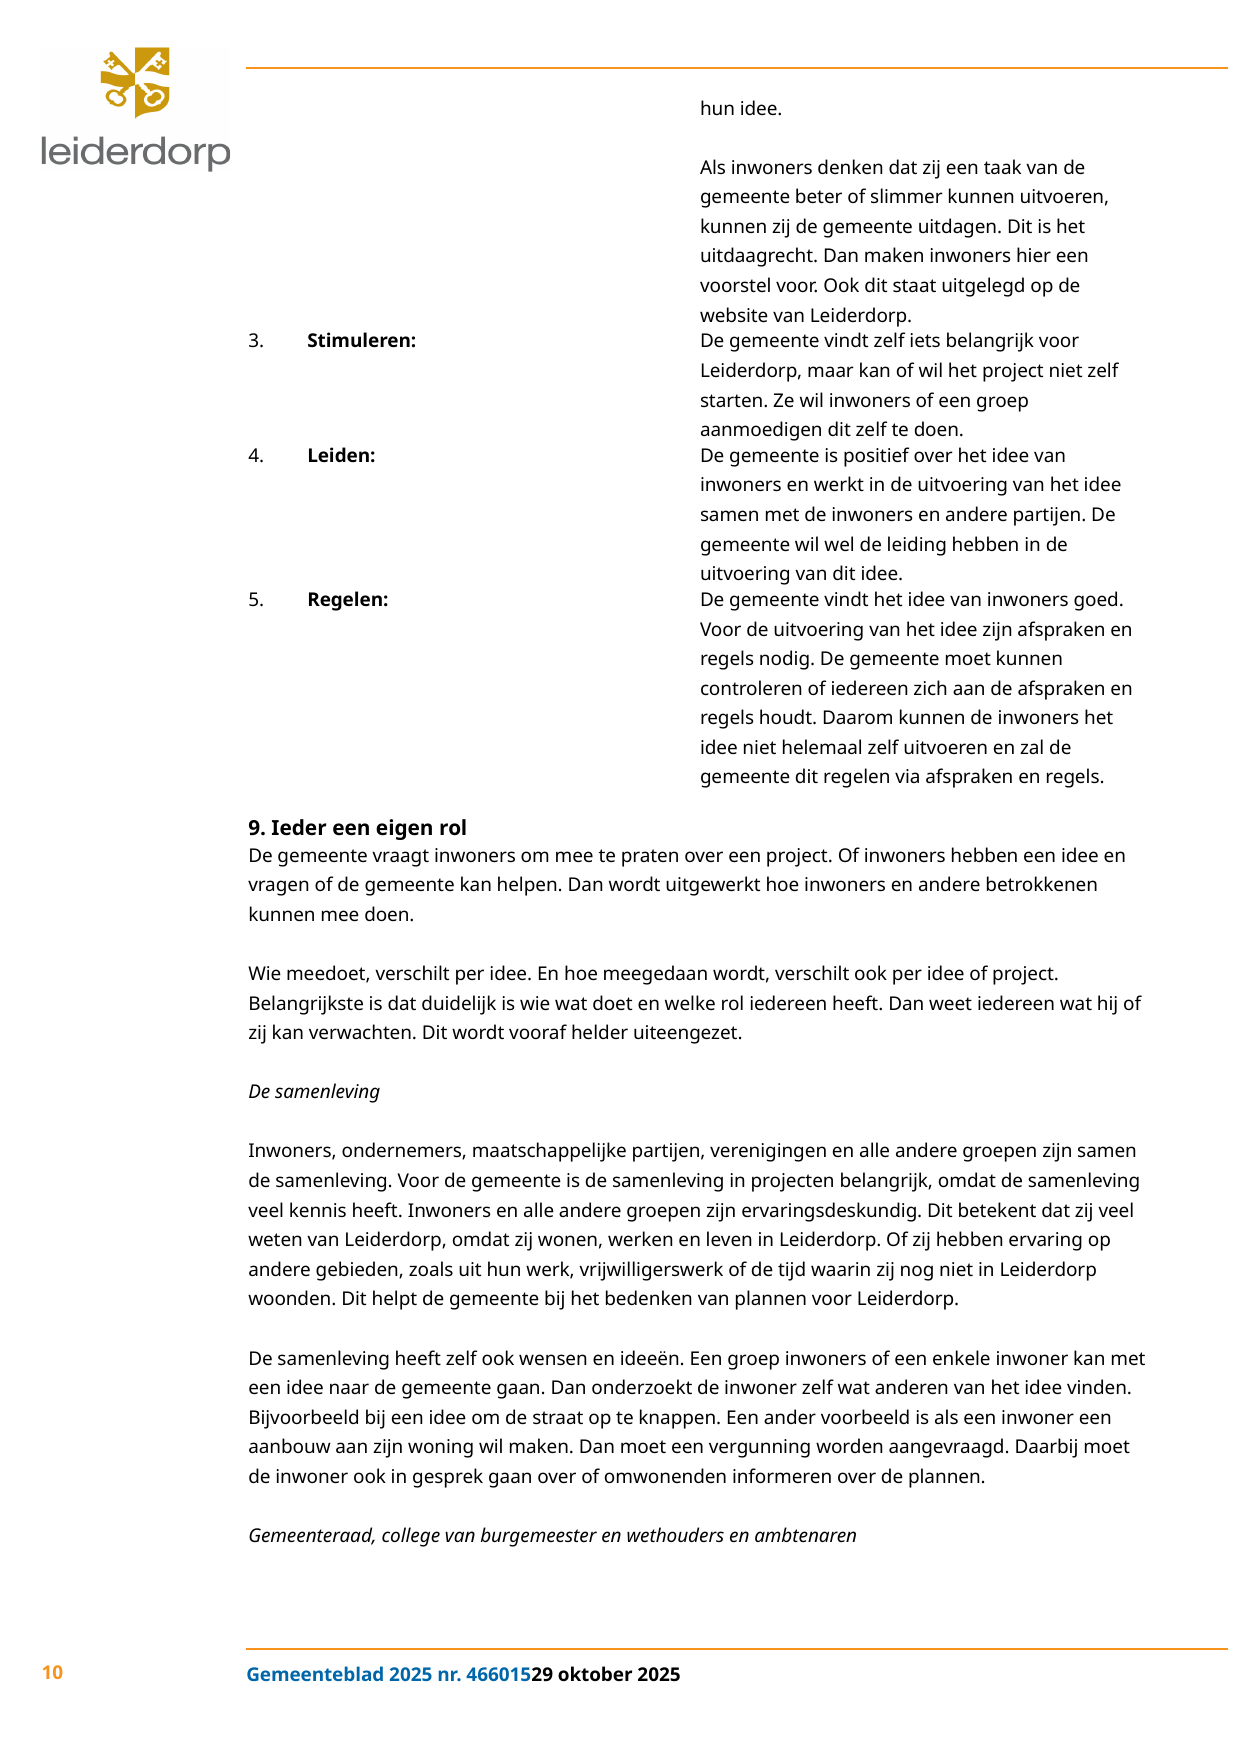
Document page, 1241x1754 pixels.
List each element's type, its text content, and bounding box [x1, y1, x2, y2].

text De samenleving heeft zelf ook wensen en ideeën. Een groep inwoners of een enkele inwoner kan met een idee naar de gemeente gaan. Dan onderzoekt de inwoner zelf wat anderen van het idee vinden. Bijvoorbeeld bij een idee om de straat op te knappen. Een ander voorbeeld is als een inwoner een aanbouw aan zijn woning wil maken. Dan moet een vergunning worden aangevraagd. Daarbij moet de inwoner ook in gesprek gaan over of omwonenden informeren over de plannen. [248, 1345, 1152, 1489]
text De samenleving [248, 1078, 1152, 1104]
table_cell De gemeente is positief over het idee van inwoners en werkt in de uitvoering van het idee samen met de inwoners en andere partijen. De gemeente wil wel de leiding hebben in de uitvoering van dit idee. [700, 442, 1152, 586]
text Wie meedoet, verschilt per idee. En hoe meegedaan wordt, verschilt ook per idee of project. Belangrijkste is dat duidelijk is wie wat doet en welke rol iedereen heeft. Dan weet iedereen wat hij of zij kan verwachten. Dit wordt vooraf helder uiteengezet. [248, 960, 1152, 1045]
text 9. Ieder een eigen rol [248, 813, 1152, 842]
table_cell Regelen: [248, 586, 700, 789]
table_cell Stimuleren: [248, 328, 700, 442]
table_cell De gemeente vindt zelf iets belangrijk voor Leiderdorp, maar kan of wil het project niet zelf starten. Ze wil inwoners of een groep aanmoedigen dit zelf te doen. [700, 328, 1152, 442]
text Inwoners, ondernemers, maatschappelijke partijen, verenigingen en alle andere groepen zijn samen de samenleving. Voor de gemeente is de samenleving in projecten belangrijk, omdat de samenleving veel kennis heeft. Inwoners en alle andere groepen zijn ervaringsdeskundig. Dit betekent dat zij veel weten van Leiderdorp, omdat zij wonen, werken en leven in Leiderdorp. Of zij hebben ervaring op andere gebieden, zoals uit hun werk, vrijwilligerswerk of de tijd waarin zij nog niet in Leiderdorp woonden. Dit helpt de gemeente bij het bedenken van plannen voor Leiderdorp. [248, 1138, 1152, 1311]
table_cell Leiden: [248, 442, 700, 586]
table_cell De gemeente vindt het idee van inwoners goed. Voor de uitvoering van het idee zijn afspraken en regels nodig. De gemeente moet kunnen controleren of iedereen zich aan de afspraken en regels houdt. Daarom kunnen de inwoners het idee niet helemaal zelf uitvoeren en zal de gemeente dit regelen via afspraken en regels. [700, 586, 1152, 789]
table_cell hun idee. Als inwoners denken dat zij een taak van de gemeente beter of slimmer kunnen uitvoeren, kunnen zij de gemeente uitdagen. Dit is het uitdaagrecht. Dan maken inwoners hier een voorstel voor. Ook dit staat uitgelegd op de website van Leiderdorp. [700, 95, 1152, 328]
text Gemeenteraad, college van burgemeester en wethouders en ambtenaren [248, 1522, 1152, 1548]
picture [41, 47, 231, 172]
text De gemeente vraagt inwoners om mee te praten over een project. Of inwoners hebben een idee en vragen of de gemeente kan helpen. Dan wordt uitgewerkt hoe inwoners en andere betrokkenen kunnen mee doen. [248, 842, 1152, 927]
table_cell [248, 95, 700, 328]
